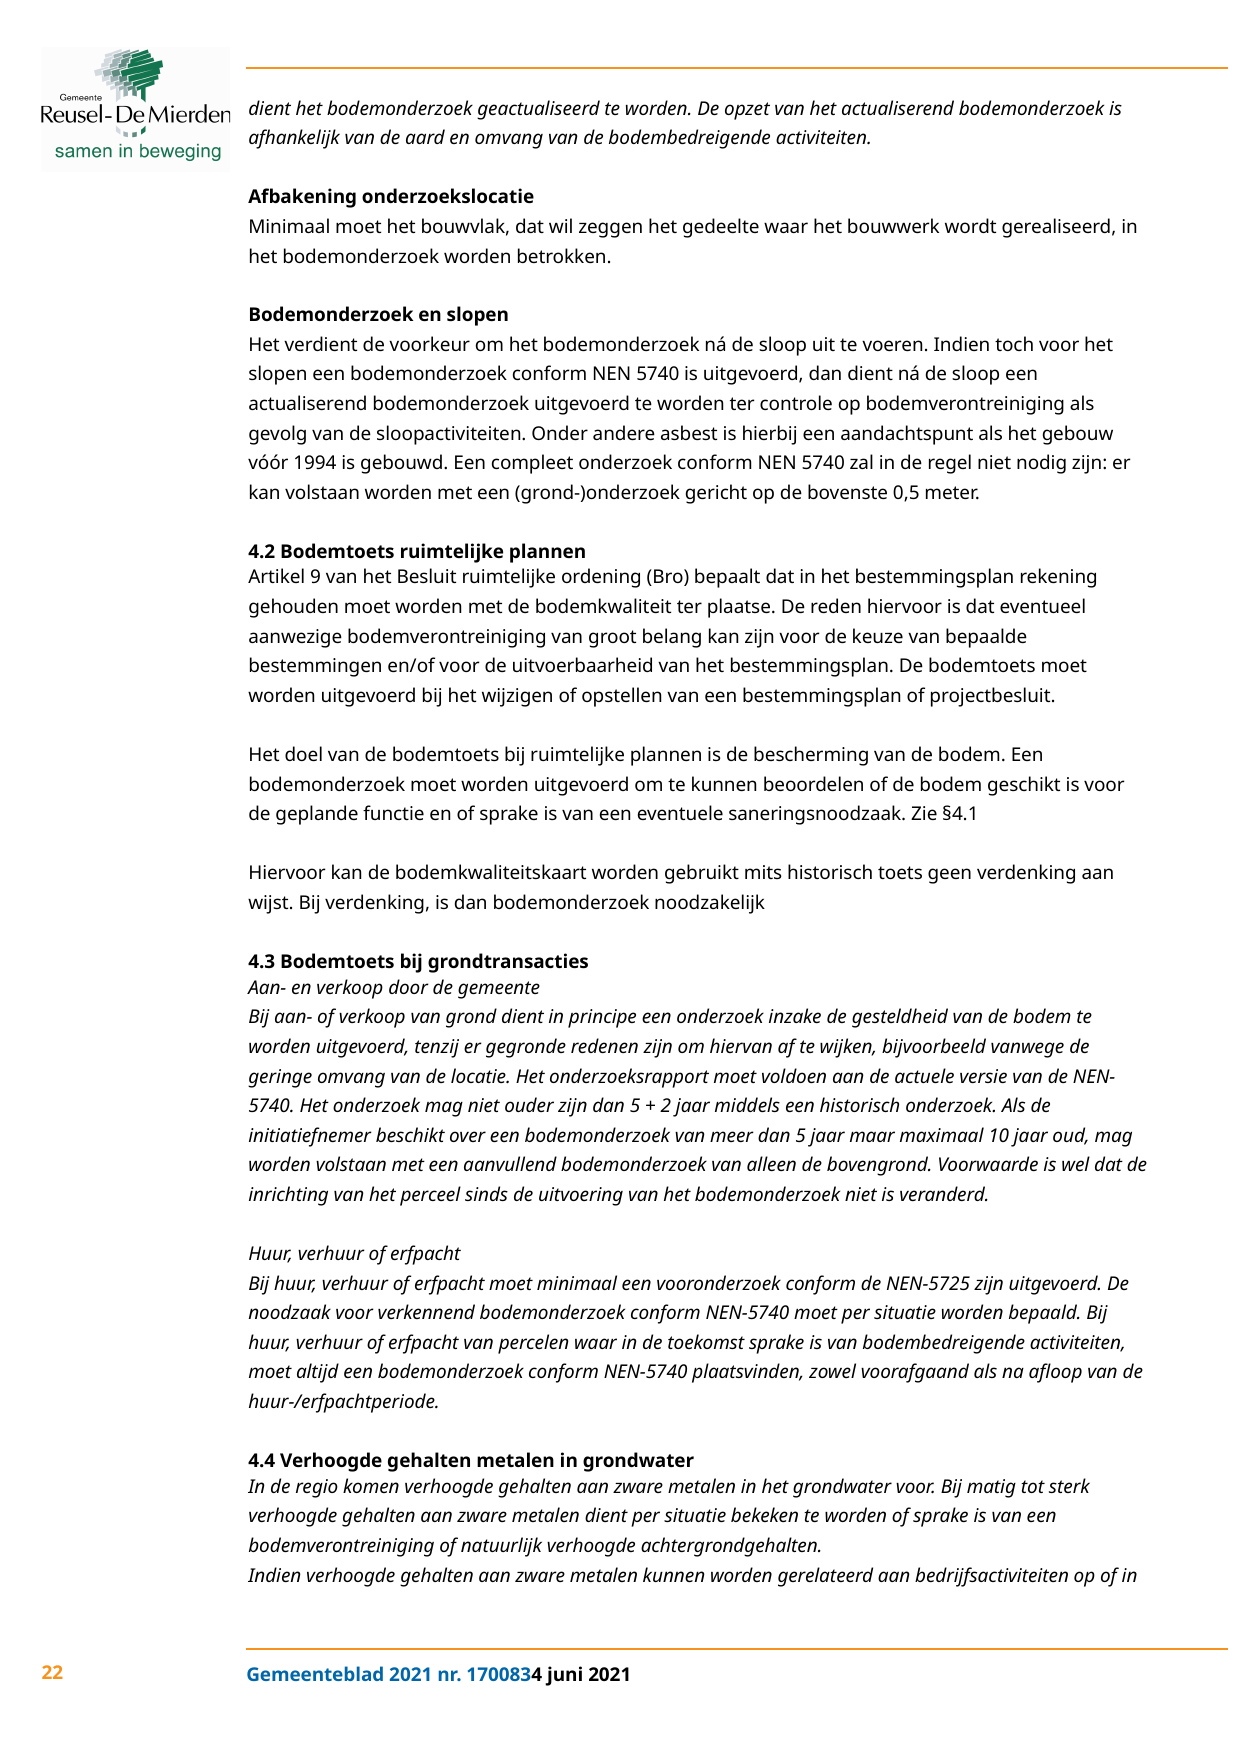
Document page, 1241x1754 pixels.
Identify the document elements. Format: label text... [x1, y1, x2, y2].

text 4.3 Bodemtoets bij grondtransacties [248, 948, 1152, 974]
text Bij huur, verhuur of erfpacht moet minimaal een vooronderzoek conform de NEN-5725 zijn uitgevoerd. De noodzaak voor verkennend bodemonderzoek conform NEN-5740 moet per situatie worden bepaald. Bij huur, verhuur of erfpacht van percelen waar in de toekomst sprake is van bodembedreigende activiteiten, moet altijd een bodemonderzoek conform NEN-5740 plaatsvinden, zowel voorafgaand als na afloop van de huur-/erfpachtperiode. [248, 1270, 1152, 1414]
text In de regio komen verhoogde gehalten aan zware metalen in het grondwater voor. Bij matig tot sterk verhoogde gehalten aan zware metalen dient per situatie bekeken te worden of sprake is van een bodemverontreiniging of natuurlijk verhoogde achtergrondgehalten. [248, 1473, 1152, 1558]
text Hiervoor kan de bodemkwaliteitskaart worden gebruikt mits historisch toets geen verdenking aan wijst. Bij verdenking, is dan bodemonderzoek noodzakelijk [248, 859, 1152, 915]
picture [41, 47, 231, 172]
text Het verdient de voorkeur om het bodemonderzoek ná de sloop uit te voeren. Indien toch voor het slopen een bodemonderzoek conform NEN 5740 is uitgevoerd, dan dient ná de sloop een actualiserend bodemonderzoek uitgevoerd te worden ter controle op bodemverontreiniging als gevolg van de sloopactiviteiten. Onder andere asbest is hierbij een aandachtspunt als het gebouw vóór 1994 is gebouwd. Een compleet onderzoek conform NEN 5740 zal in de regel niet nodig zijn: er kan volstaan worden met een (grond-)onderzoek gericht op de bovenste 0,5 meter. [248, 331, 1152, 504]
text 4.2 Bodemtoets ruimtelijke plannen [248, 538, 1152, 564]
text Huur, verhuur of erfpacht [248, 1240, 1152, 1266]
text 4.4 Verhoogde gehalten metalen in grondwater [248, 1447, 1152, 1473]
text Het doel van de bodemtoets bij ruimtelijke plannen is de bescherming van de bodem. Een bodemonderzoek moet worden uitgevoerd om te kunnen beoordelen of de bodem geschikt is voor de geplande functie en of sprake is van een eventuele saneringsnoodzaak. Zie §4.1 [248, 741, 1152, 826]
text Bodemonderzoek en slopen [248, 301, 1152, 327]
table_header Afbakening onderzoekslocatie Minimaal moet het bouwvlak, dat wil zeggen het gedeelte waar het bouwwerk wordt gerealiseerd, in het bodemonderzoek worden betrokken. [248, 184, 1152, 268]
text Bij aan- of verkoop van grond dient in principe een onderzoek inzake de gesteldheid van de bodem te worden uitgevoerd, tenzij er gegronde redenen zijn om hiervan af te wijken, bijvoorbeeld vanwege de geringe omvang van de locatie. Het onderzoeksrapport moet voldoen aan de actuele versie van de NEN-5740. Het onderzoek mag niet ouder zijn dan 5 + 2 jaar middels een historisch onderzoek. Als de initiatiefnemer beschikt over een bodemonderzoek van meer dan 5 jaar maar maximaal 10 jaar oud, mag worden volstaan met een aanvullend bodemonderzoek van alleen de bovengrond. Voorwaarde is wel dat de inrichting van het perceel sinds de uitvoering van het bodemonderzoek niet is veranderd. [248, 1004, 1152, 1207]
text Indien verhoogde gehalten aan zware metalen kunnen worden gerelateerd aan bedrijfsactiviteiten op of in [248, 1562, 1152, 1588]
text Artikel 9 van het Besluit ruimtelijke ordening (Bro) bepaalt dat in het bestemmingsplan rekening gehouden moet worden met de bodemkwaliteit ter plaatse. De reden hiervoor is dat eventueel aanwezige bodemverontreiniging van groot belang kan zijn voor de keuze van bepaalde bestemmingen en/of voor de uitvoerbaarheid van het bestemmingsplan. De bodemtoets moet worden uitgevoerd bij het wijzigen of opstellen van een bestemmingsplan of projectbesluit. [248, 564, 1152, 708]
text Aan- en verkoop door de gemeente [248, 974, 1152, 1000]
text dient het bodemonderzoek geactualiseerd te worden. De opzet van het actualiserend bodemonderzoek is afhankelijk van de aard en omvang van de bodembedreigende activiteiten. [248, 95, 1152, 150]
